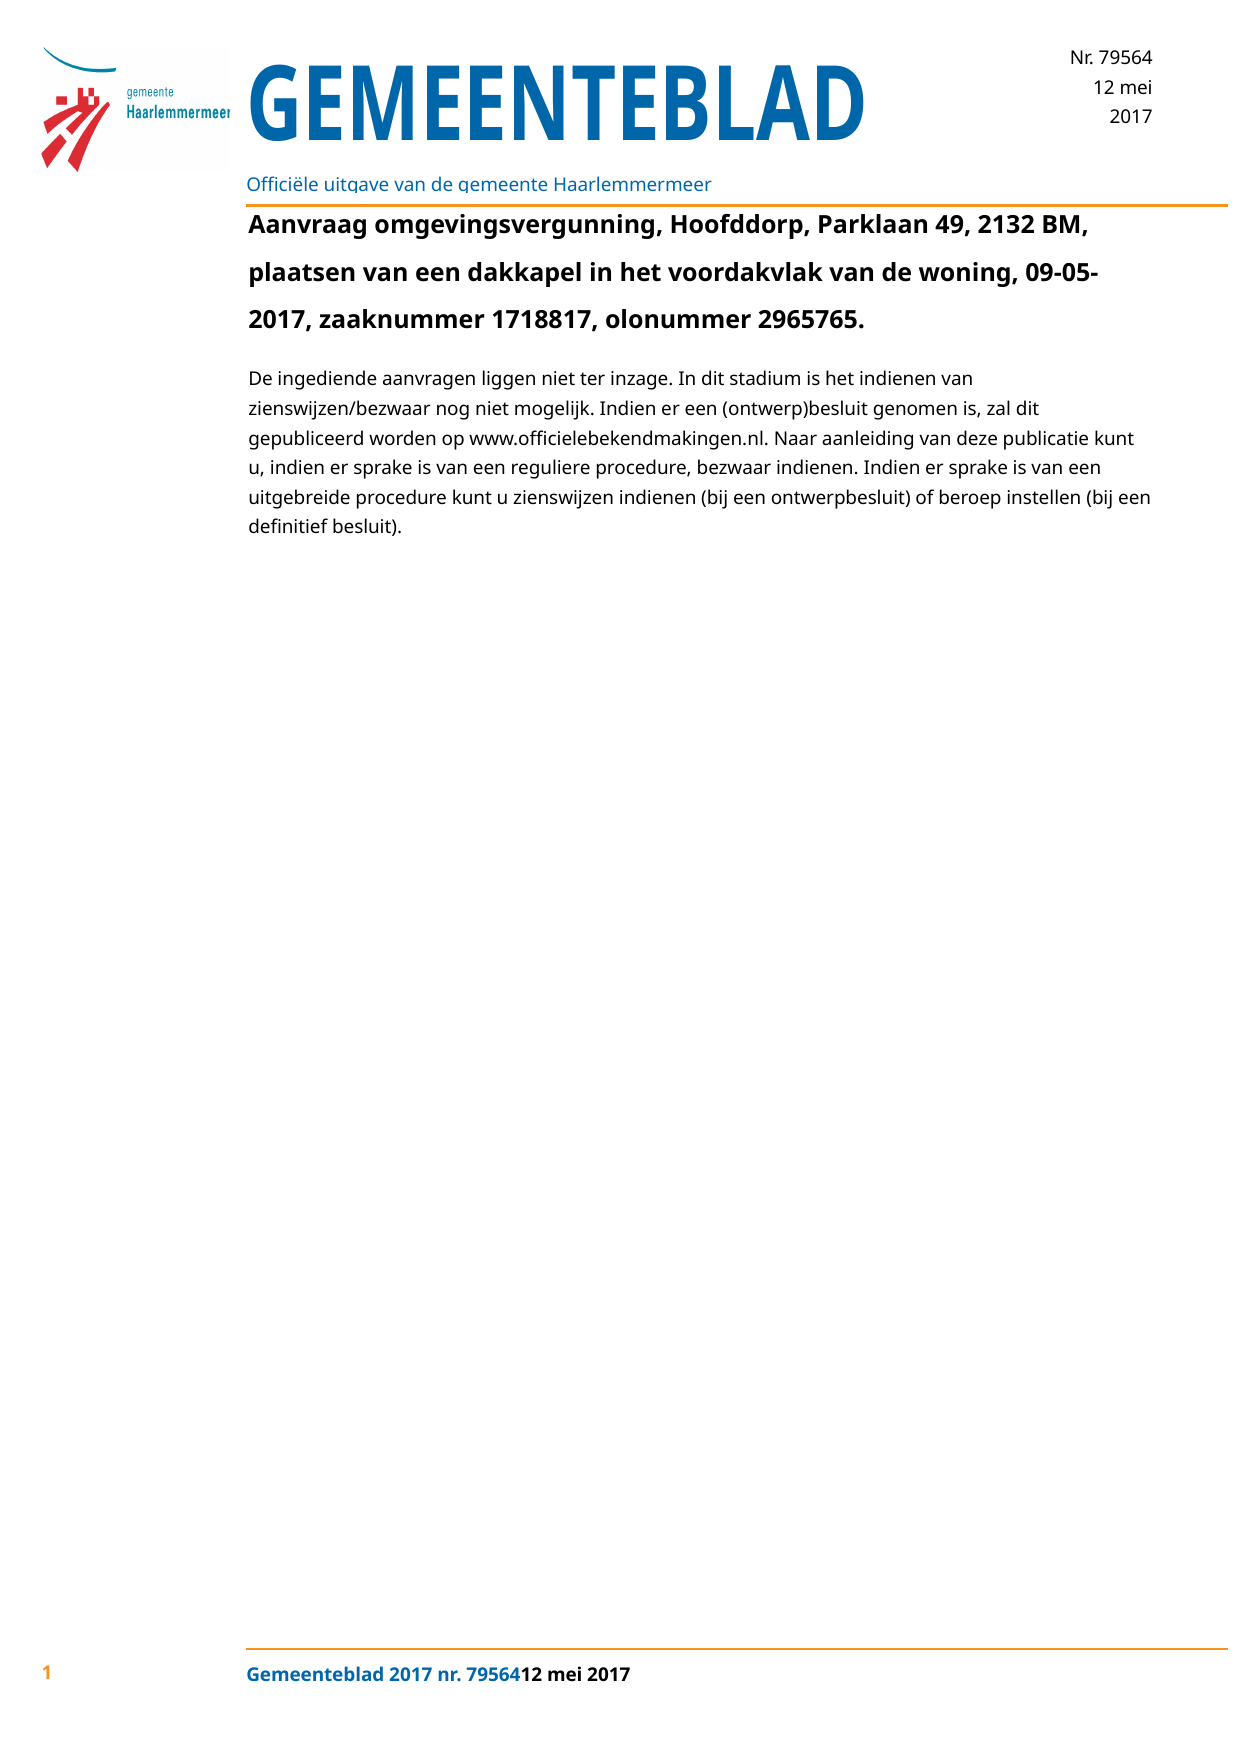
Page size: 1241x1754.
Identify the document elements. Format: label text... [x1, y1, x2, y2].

picture [41, 47, 231, 172]
text De ingediende aanvragen liggen niet ter inzage. In dit stadium is het indienen van zienswijzen/bezwaar nog niet mogelijk. Indien er een (ontwerp)besluit genomen is, zal dit gepubliceerd worden op www.officielebekendmakingen.nl. Naar aanleiding van deze publicatie kunt u, indien er sprake is van een reguliere procedure, bezwaar indienen. Indien er sprake is van een uitgebreide procedure kunt u zienswijzen indienen (bij een ontwerpbesluit) of beroep instellen (bij een definitief besluit). [248, 366, 1152, 539]
text Aanvraag omgevingsvergunning, Hoofddorp, Parklaan 49, 2132 BM, plaatsen van een dakkapel in het voordakvlak van de woning, 09-05-2017, zaaknummer 1718817, olonummer 2965765. [248, 207, 1152, 336]
